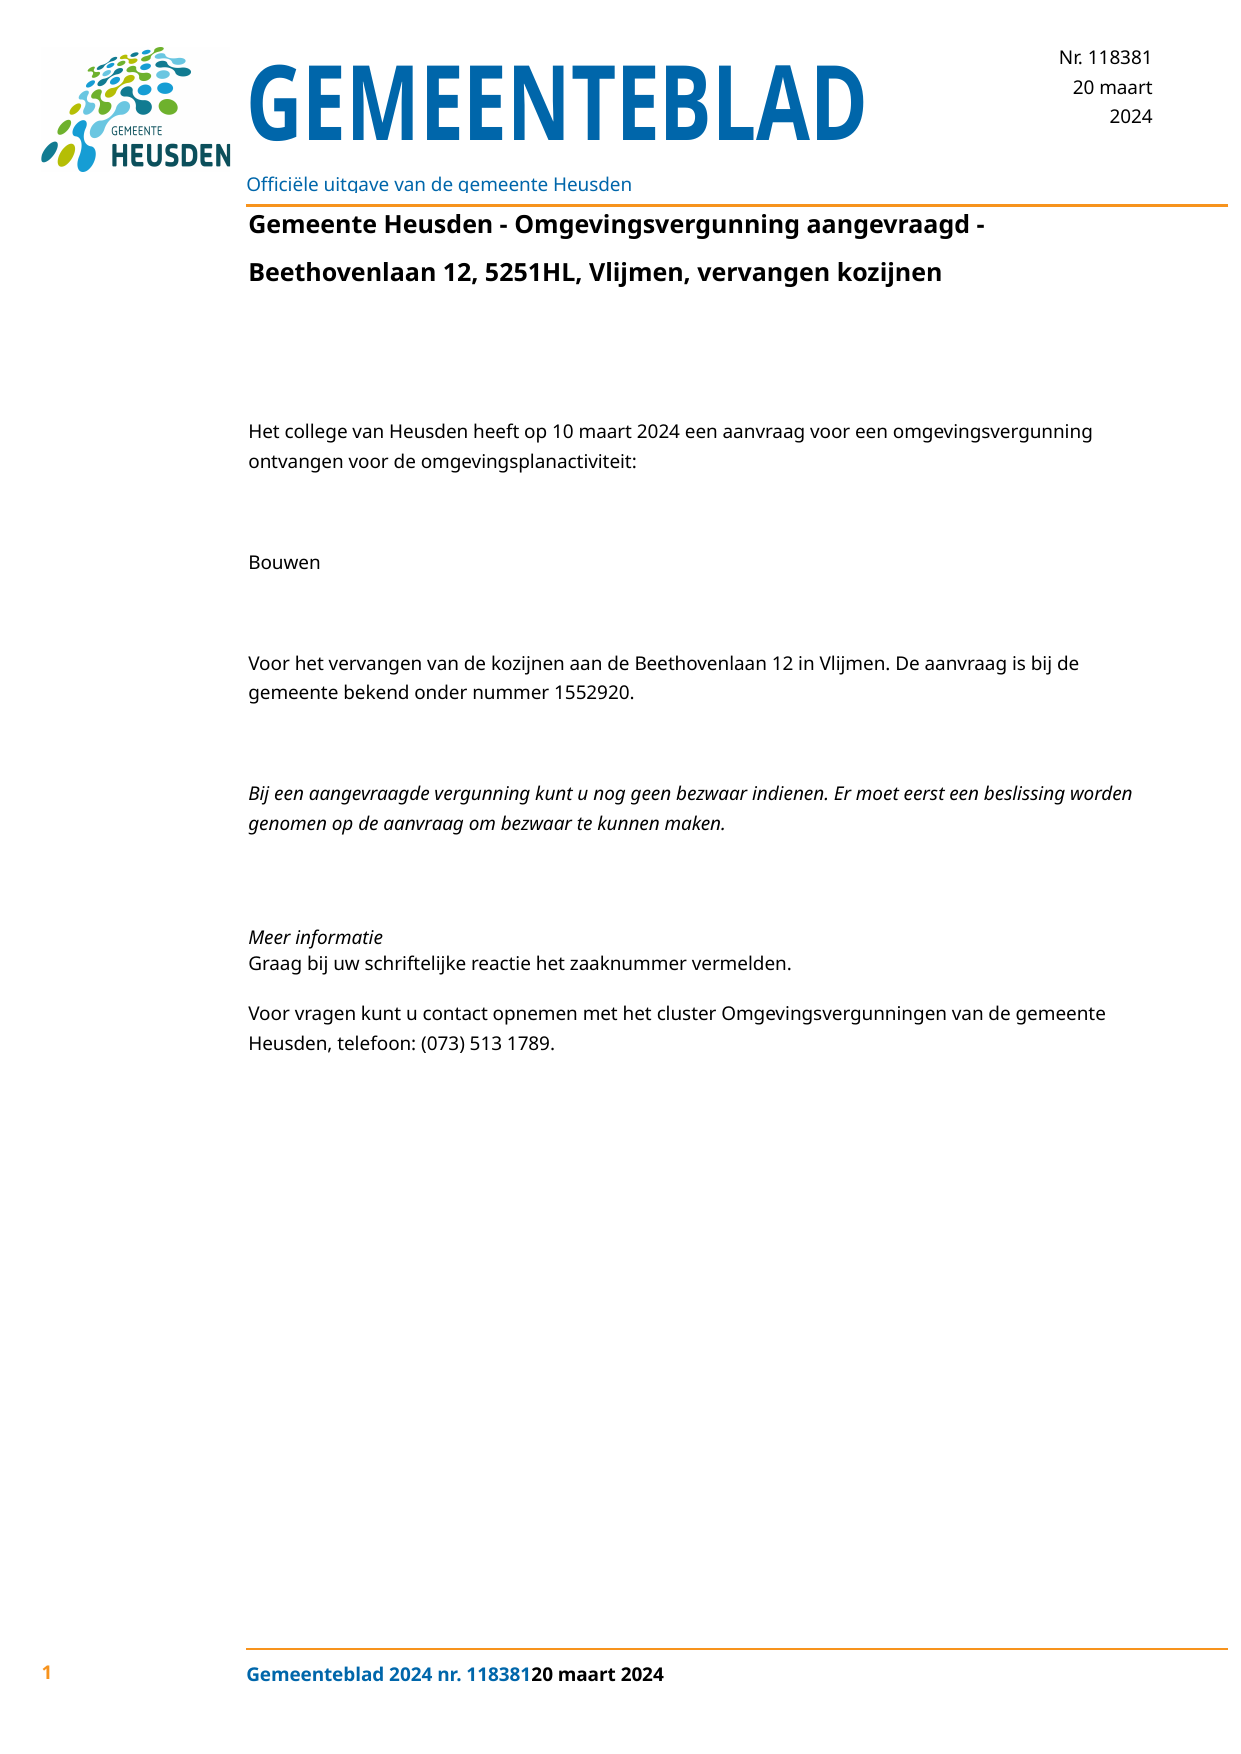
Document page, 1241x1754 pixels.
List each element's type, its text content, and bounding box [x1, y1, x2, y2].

text Bij een aangevraagde vergunning kunt u nog geen bezwaar indienen. Er moet eerst een beslissing worden genomen op de aanvraag om bezwaar te kunnen maken. [248, 780, 1152, 836]
text Het college van Heusden heeft op 10 maart 2024 een aanvraag voor een omgevingsvergunning ontvangen voor de omgevingsplanactiviteit: [248, 419, 1152, 474]
text Gemeente Heusden - Omgevingsvergunning aangevraagd - Beethovenlaan 12, 5251HL, Vlijmen, vervangen kozijnen [248, 207, 1152, 288]
text Voor het vervangen van de kozijnen aan de Beethovenlaan 12 in Vlijmen. De aanvraag is bij de gemeente bekend onder nummer 1552920. [248, 650, 1152, 705]
text Meer informatie [248, 924, 1152, 950]
text Graag bij uw schriftelijke reactie het zaaknummer vermelden. [248, 950, 1152, 976]
picture [41, 47, 231, 172]
text Voor vragen kunt u contact opnemen met het cluster Omgevingsvergunningen van de gemeente Heusden, telefoon: (073) 513 1789. [248, 1001, 1152, 1056]
text Bouwen [248, 549, 1152, 575]
